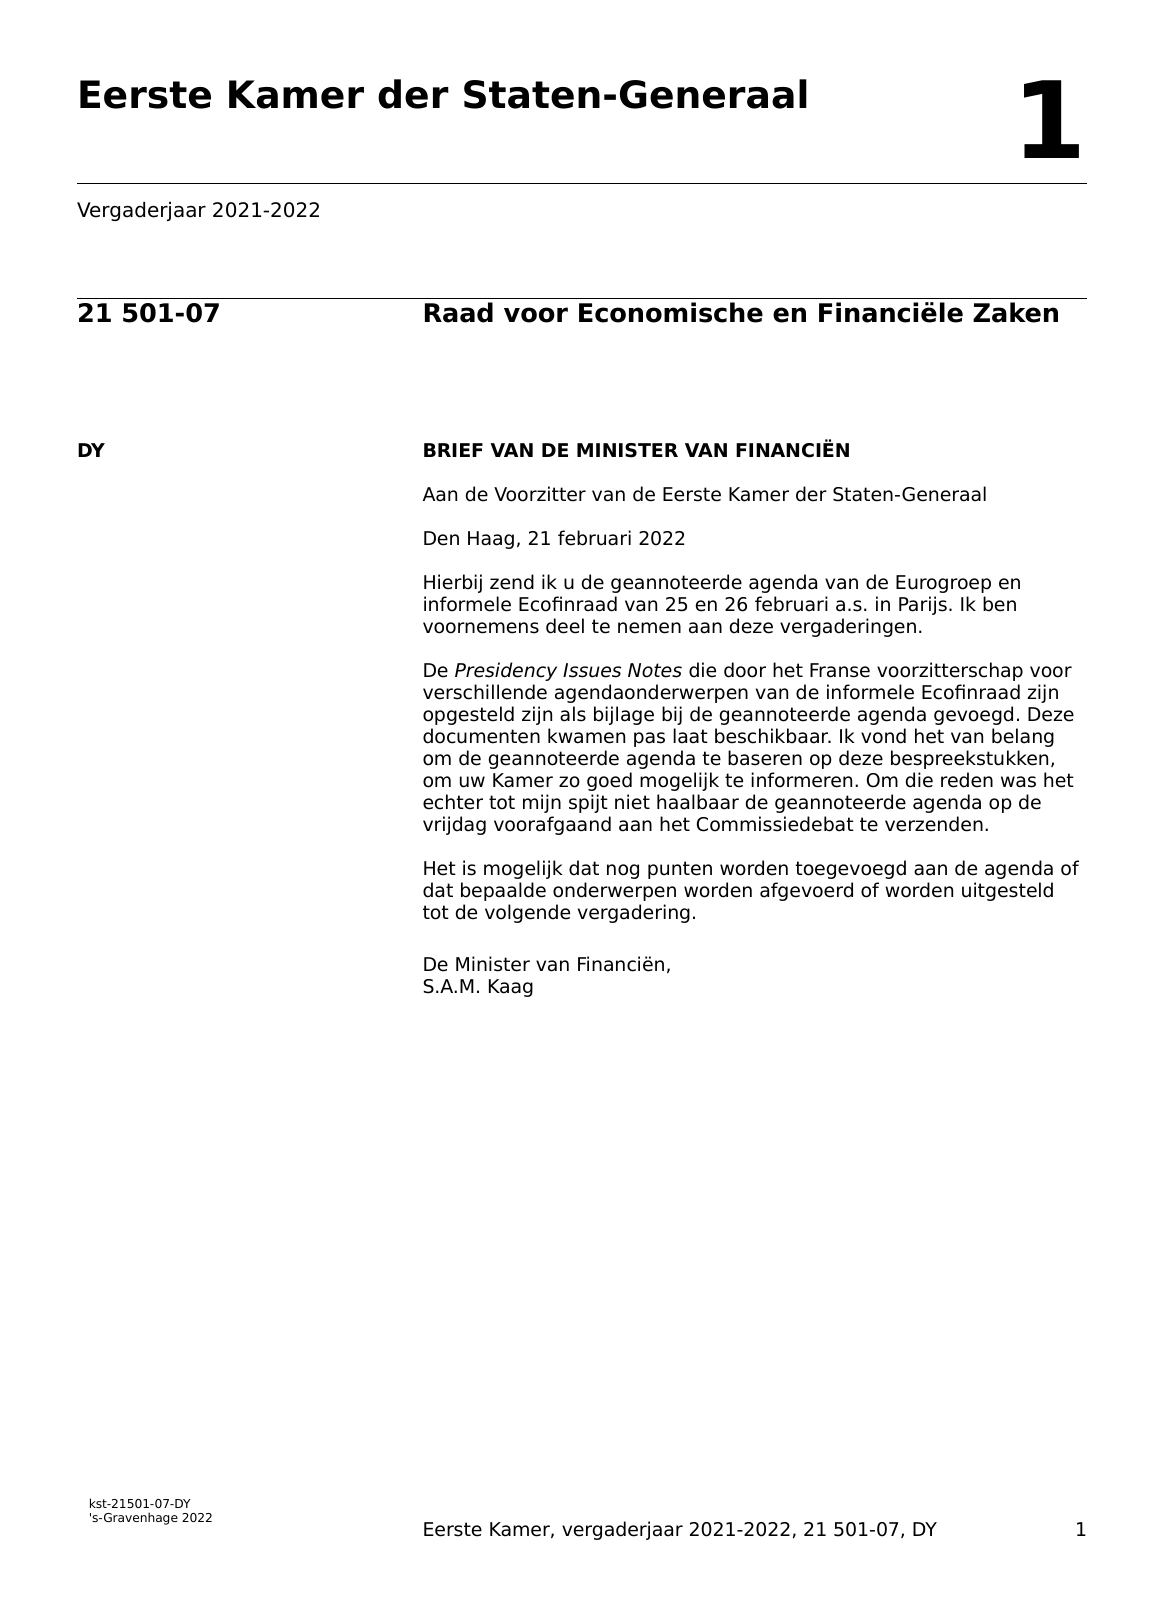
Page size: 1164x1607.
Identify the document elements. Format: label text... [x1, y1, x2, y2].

text Den Haag, 21 februari 2022 [422, 528, 1087, 550]
table_header Eerste Kamer der Staten-Generaal [77, 59, 886, 183]
text kst-21501-07-DY [88, 1497, 323, 1511]
text Hierbij zend ik u de geannoteerde agenda van de Eurogroep en informele Ecofinraad van 25 en 26 februari a.s. in Parijs. Ik ben voornemens deel te nemen aan deze vergaderingen. [422, 572, 1087, 638]
table_header 1 [886, 59, 1087, 183]
table_cell Vergaderjaar 2021-2022 [77, 184, 1087, 298]
text De Minister van Financiën, S.A.M. Kaag [422, 954, 1087, 998]
text Het is mogelijk dat nog punten worden toegevoegd aan de agenda of dat bepaalde onderwerpen worden afgevoerd of worden uitgesteld tot de volgende vergadering. [422, 858, 1087, 924]
subtitle DY BRIEF VAN DE MINISTER VAN FINANCIËN [77, 440, 1087, 462]
text 's-Gravenhage 2022 [88, 1511, 323, 1525]
text De Presidency Issues Notes die door het Franse voorzitterschap voor verschillende agendaonderwerpen van de informele Ecofinraad zijn opgesteld zijn als bijlage bij de geannoteerde agenda gevoegd. Deze documenten kwamen pas laat beschikbaar. Ik vond het van belang om de geannoteerde agenda te baseren op deze bespreekstukken, om uw Kamer zo goed mogelijk te informeren. Om die reden was het echter tot mijn spijt niet haalbaar de geannoteerde agenda op de vrijdag voorafgaand aan het Commissiedebat te verzenden. [422, 660, 1087, 836]
text Aan de Voorzitter van de Eerste Kamer der Staten-Generaal [422, 484, 1087, 506]
subtitle 21 501-07 Raad voor Economische en Financiële Zaken [77, 299, 1087, 329]
